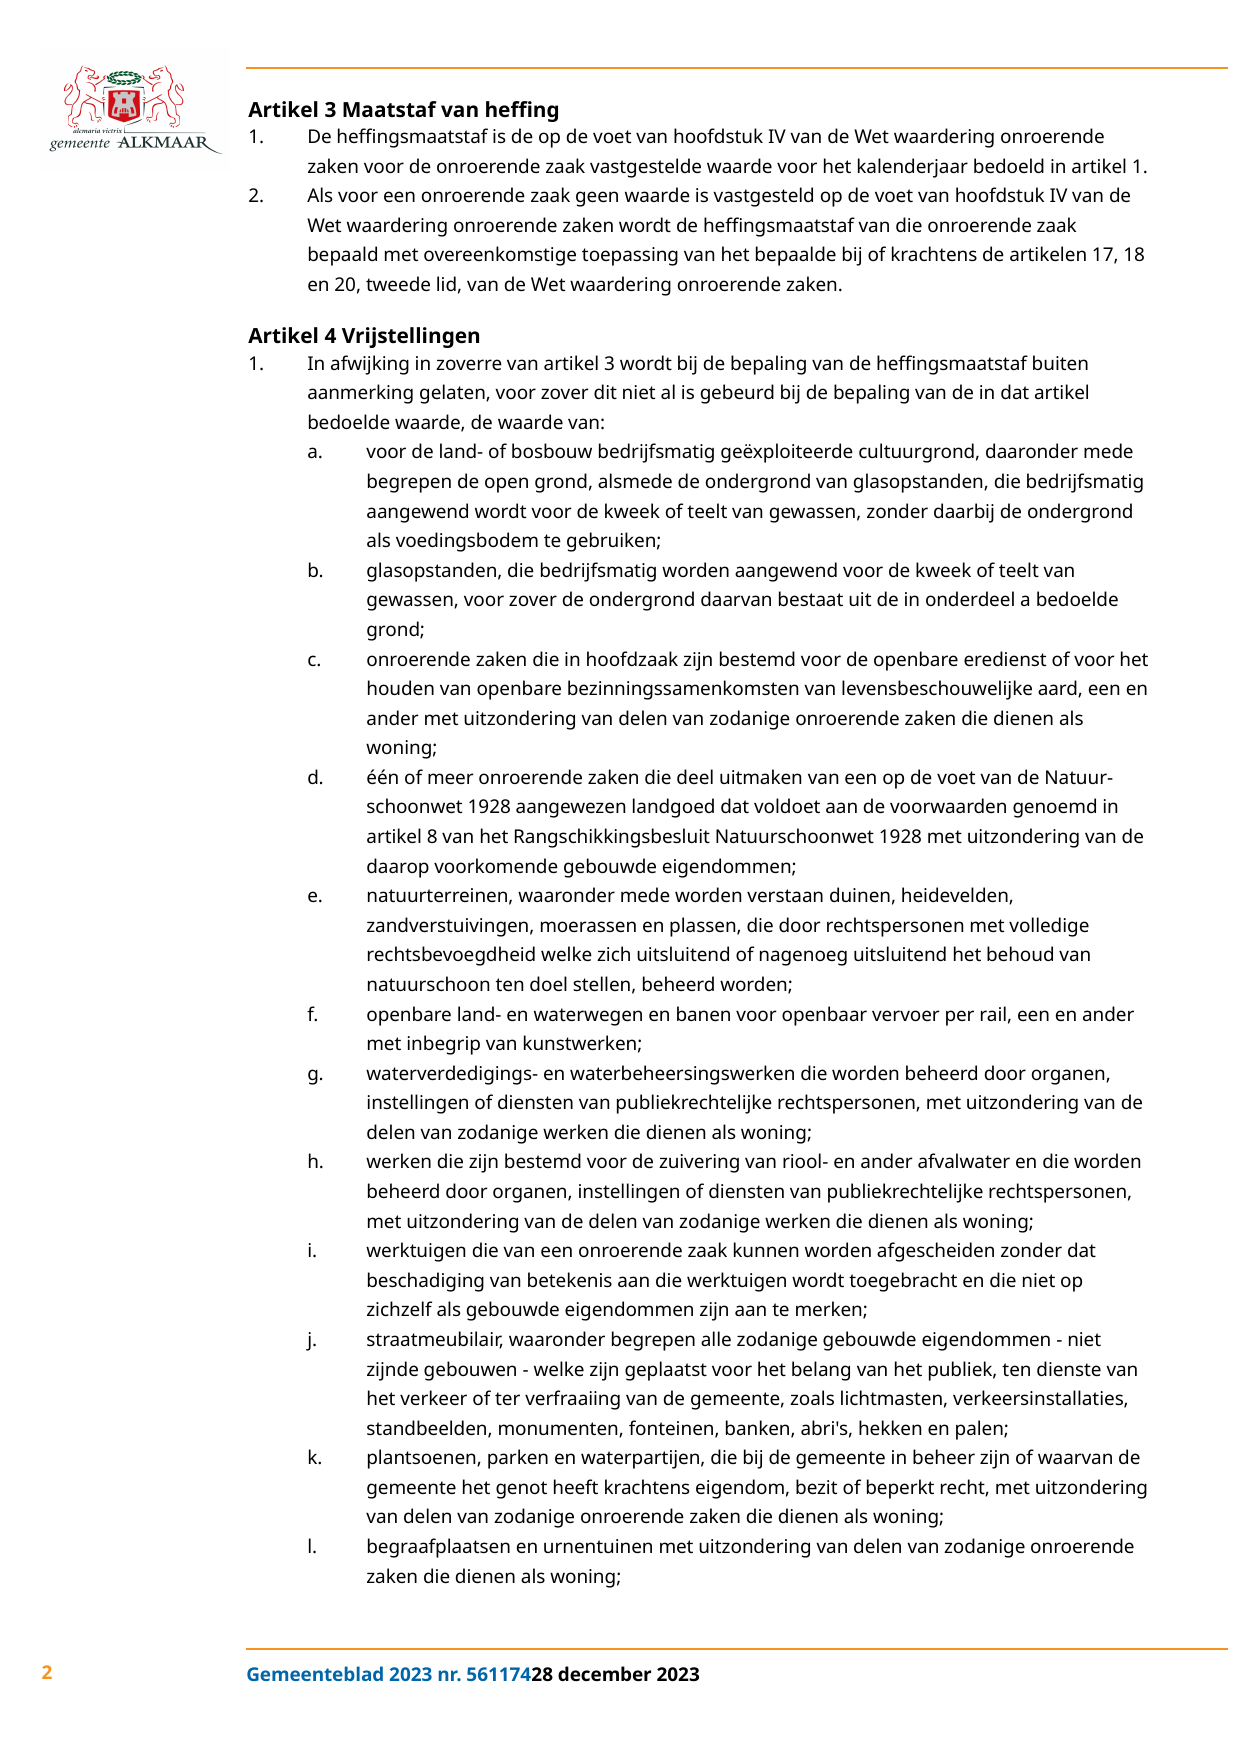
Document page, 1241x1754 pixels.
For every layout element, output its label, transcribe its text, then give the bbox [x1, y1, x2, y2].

list openbare land- en waterwegen en banen voor openbaar vervoer per rail, een en ander met inbegrip van kunstwerken; [307, 1001, 1152, 1056]
list natuurterreinen, waaronder mede worden verstaan duinen, heidevelden, zandverstuivingen, moerassen en plassen, die door rechtspersonen met volledige rechtsbevoegdheid welke zich uitsluitend of nagenoeg uitsluitend het behoud van natuurschoon ten doel stellen, beheerd worden; [307, 882, 1152, 997]
list waterverdedigings- en waterbeheersingswerken die worden beheerd door organen, instellingen of diensten van publiekrechtelijke rechtspersonen, met uitzondering van de delen van zodanige werken die dienen als woning; [307, 1060, 1152, 1145]
list In afwijking in zoverre van artikel 3 wordt bij de bepaling van de heffingsmaatstaf buiten aanmerking gelaten, voor zover dit niet al is gebeurd bij de bepaling van de in dat artikel bedoelde waarde, de waarde van: [248, 350, 1152, 435]
list één of meer onroerende zaken die deel uitmaken van een op de voet van de Natuur-schoonwet 1928 aangewezen landgoed dat voldoet aan de voorwaarden genoemd in artikel 8 van het Rangschikkingsbesluit Natuurschoonwet 1928 met uitzondering van de daarop voorkomende gebouwde eigendommen; [307, 764, 1152, 879]
list glasopstanden, die bedrijfsmatig worden aangewend voor de kweek of teelt van gewassen, voor zover de ondergrond daarvan bestaat uit de in onderdeel a bedoelde grond; [307, 557, 1152, 642]
list werken die zijn bestemd voor de zuivering van riool- en ander afvalwater en die worden beheerd door organen, instellingen of diensten van publiekrechtelijke rechtspersonen, met uitzondering van de delen van zodanige werken die dienen als woning; [307, 1149, 1152, 1234]
text Artikel 3 Maatstaf van heffing [248, 95, 1152, 123]
list voor de land- of bosbouw bedrijfsmatig geëxploiteerde cultuurgrond, daaronder mede begrepen de open grond, alsmede de ondergrond van glasopstanden, die bedrijfsmatig aangewend wordt voor de kweek of teelt van gewassen, zonder daarbij de ondergrond als voedingsbodem te gebruiken; [307, 439, 1152, 553]
text Artikel 4 Vrijstellingen [248, 322, 1152, 350]
list begraafplaatsen en urnentuinen met uitzondering van delen van zodanige onroerende zaken die dienen als woning; [307, 1533, 1152, 1589]
list werktuigen die van een onroerende zaak kunnen worden afgescheiden zonder dat beschadiging van betekenis aan die werktuigen wordt toegebracht en die niet op zichzelf als gebouwde eigendommen zijn aan te merken; [307, 1237, 1152, 1322]
list De heffingsmaatstaf is de op de voet van hoofdstuk IV van de Wet waardering onroerende zaken voor de onroerende zaak vastgestelde waarde voor het kalenderjaar bedoeld in artikel 1. [248, 123, 1152, 178]
list straatmeubilair, waaronder begrepen alle zodanige gebouwde eigendommen - niet zijnde gebouwen - welke zijn geplaatst voor het belang van het publiek, ten dienste van het verkeer of ter verfraaiing van de gemeente, zoals lichtmasten, verkeersinstallaties, standbeelden, monumenten, fonteinen, banken, abri's, hekken en palen; [307, 1326, 1152, 1441]
list onroerende zaken die in hoofdzaak zijn bestemd voor de openbare eredienst of voor het houden van openbare bezinningssamenkomsten van levensbeschouwelijke aard, een en ander met uitzondering van delen van zodanige onroerende zaken die dienen als woning; [307, 646, 1152, 760]
list Als voor een onroerende zaak geen waarde is vastgesteld op de voet van hoofdstuk IV van de Wet waardering onroerende zaken wordt de heffingsmaatstaf van die onroerende zaak bepaald met overeenkomstige toepassing van het bepaalde bij of krachtens de artikelen 17, 18 en 20, tweede lid, van de Wet waardering onroerende zaken. [248, 182, 1152, 297]
picture [41, 47, 231, 172]
list plantsoenen, parken en waterpartijen, die bij de gemeente in beheer zijn of waarvan de gemeente het genot heeft krachtens eigendom, bezit of beperkt recht, met uitzondering van delen van zodanige onroerende zaken die dienen als woning; [307, 1444, 1152, 1529]
